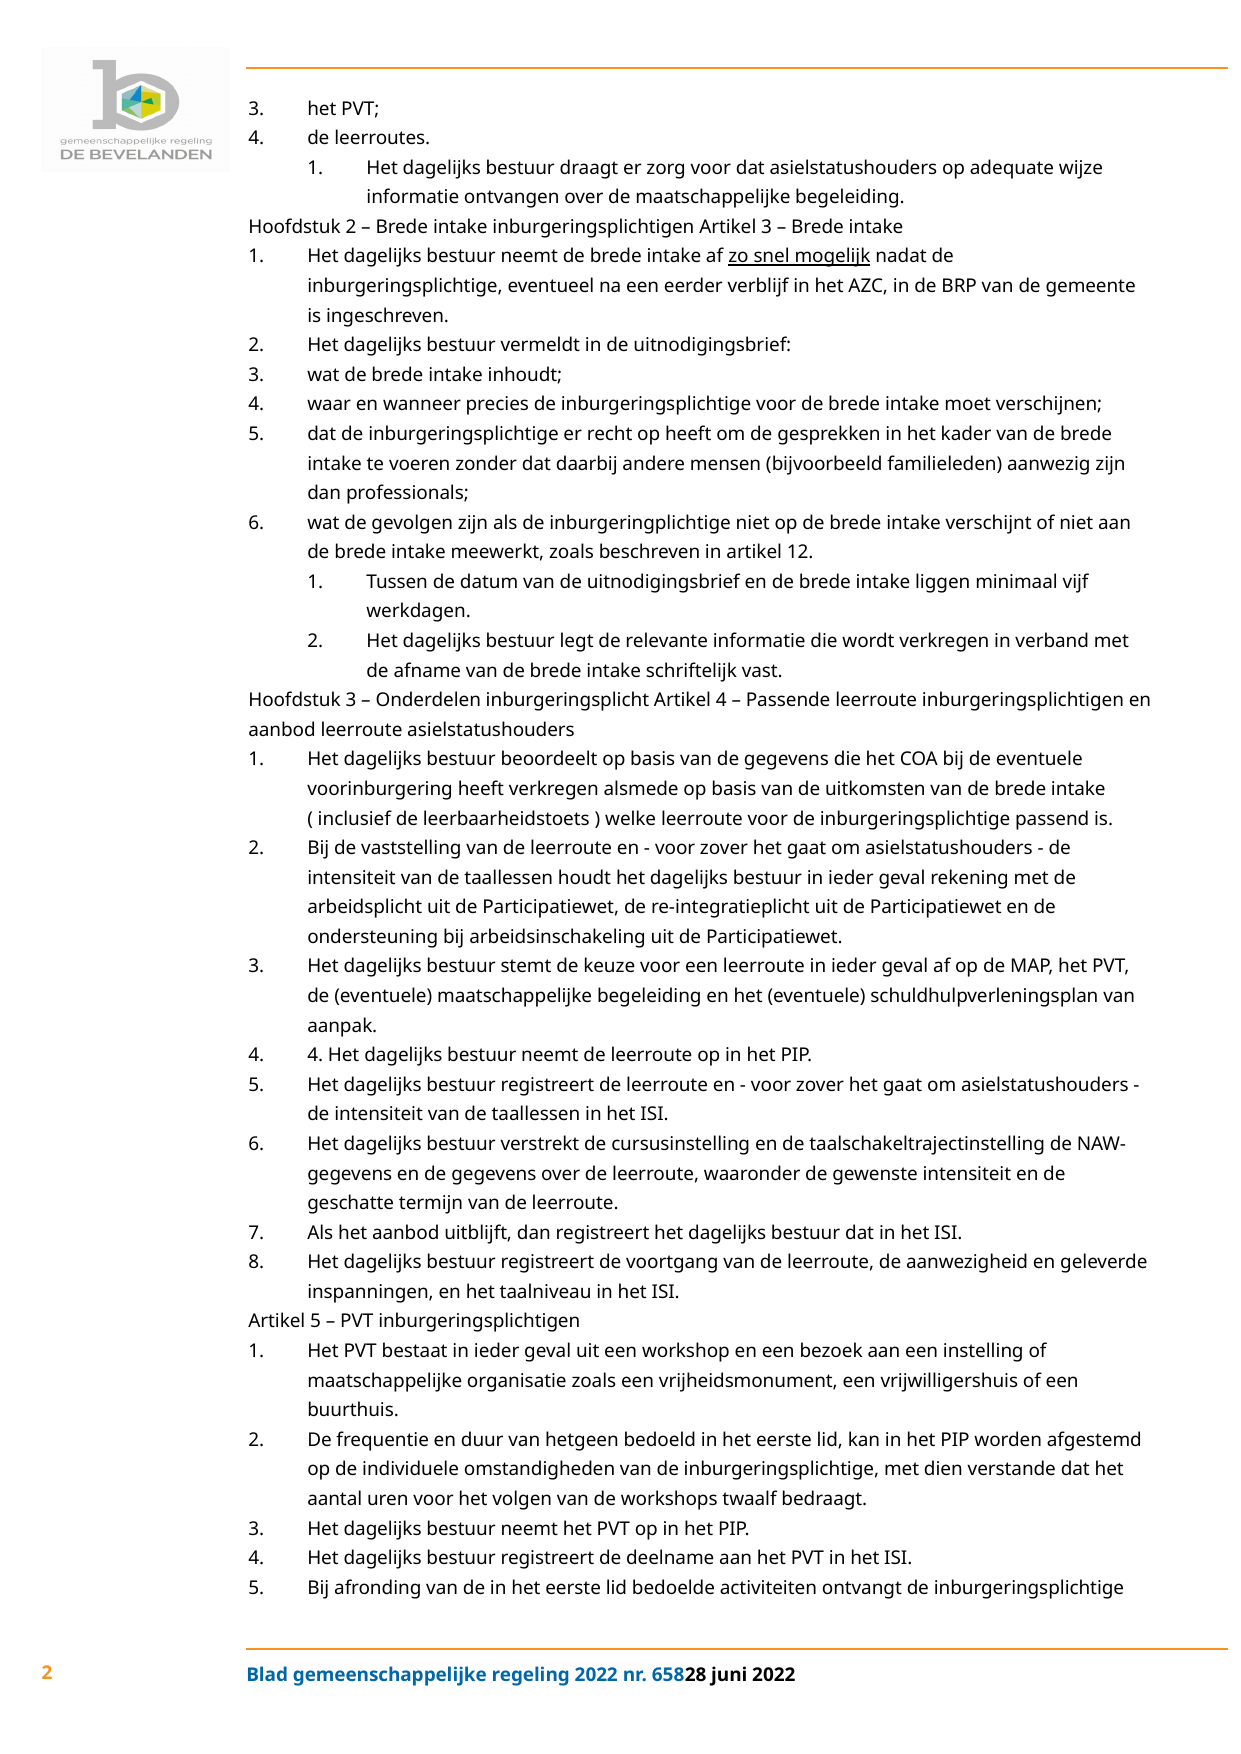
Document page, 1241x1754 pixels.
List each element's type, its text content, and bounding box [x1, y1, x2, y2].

list De frequentie en duur van hetgeen bedoeld in het eerste lid, kan in het PIP worden afgestemd op de individuele omstandigheden van de inburgeringsplichtige, met dien verstande dat het aantal uren voor het volgen van de workshops twaalf bedraagt. [248, 1426, 1152, 1511]
list dat de inburgeringsplichtige er recht op heeft om de gesprekken in het kader van de brede intake te voeren zonder dat daarbij andere mensen (bijvoorbeeld familieleden) aanwezig zijn dan professionals; [248, 420, 1152, 505]
list Het dagelijks bestuur draagt er zorg voor dat asielstatushouders op adequate wijze informatie ontvangen over de maatschappelijke begeleiding. [307, 154, 1152, 209]
picture [41, 47, 231, 172]
list Als het aanbod uitblijft, dan registreert het dagelijks bestuur dat in het ISI. [248, 1219, 1152, 1245]
list Bij afronding van de in het eerste lid bedoelde activiteiten ontvangt de inburgeringsplichtige [248, 1574, 1152, 1600]
list Het dagelijks bestuur registreert de voortgang van de leerroute, de aanwezigheid en geleverde inspanningen, en het taalniveau in het ISI. [248, 1248, 1152, 1304]
list Het dagelijks bestuur neemt het PVT op in het PIP. [248, 1515, 1152, 1541]
list Het PVT bestaat in ieder geval uit een workshop en een bezoek aan een instelling of maatschappelijke organisatie zoals een vrijheidsmonument, een vrijwilligershuis of een buurthuis. [248, 1337, 1152, 1422]
list de leerroutes. [248, 124, 1152, 150]
list waar en wanneer precies de inburgeringsplichtige voor de brede intake moet verschijnen; [248, 391, 1152, 416]
list 4. Het dagelijks bestuur neemt de leerroute op in het PIP. [248, 1041, 1152, 1067]
list Bij de vaststelling van de leerroute en - voor zover het gaat om asielstatushouders - de intensiteit van de taallessen houdt het dagelijks bestuur in ieder geval rekening met de arbeidsplicht uit de Participatiewet, de re-integratieplicht uit de Participatiewet en de ondersteuning bij arbeidsinschakeling uit de Participatiewet. [248, 834, 1152, 949]
list wat de gevolgen zijn als de inburgeringplichtige niet op de brede intake verschijnt of niet aan de brede intake meewerkt, zoals beschreven in artikel 12. [248, 509, 1152, 564]
list Tussen de datum van de uitnodigingsbrief en de brede intake liggen minimaal vijf werkdagen. [307, 568, 1152, 623]
list Het dagelijks bestuur registreert de leerroute en - voor zover het gaat om asielstatushouders - de intensiteit van de taallessen in het ISI. [248, 1071, 1152, 1126]
list het PVT; [248, 95, 1152, 121]
list Het dagelijks bestuur vermeldt in de uitnodigingsbrief: [248, 331, 1152, 357]
list Het dagelijks bestuur stemt de keuze voor een leerroute in ieder geval af op de MAP, het PVT, de (eventuele) maatschappelijke begeleiding en het (eventuele) schuldhulpverleningsplan van aanpak. [248, 953, 1152, 1038]
list Het dagelijks bestuur legt de relevante informatie die wordt verkregen in verband met de afname van de brede intake schriftelijk vast. [307, 627, 1152, 683]
list Het dagelijks bestuur neemt de brede intake af zo snel mogelijk nadat de inburgeringsplichtige, eventueel na een eerder verblijf in het AZC, in de BRP van de gemeente is ingeschreven. [248, 243, 1152, 328]
text Artikel 5 – PVT inburgeringsplichtigen [248, 1308, 1152, 1333]
text Hoofdstuk 3 – Onderdelen inburgeringsplicht Artikel 4 – Passende leerroute inburgeringsplichtigen en aanbod leerroute asielstatushouders [248, 686, 1152, 742]
list Het dagelijks bestuur registreert de deelname aan het PVT in het ISI. [248, 1544, 1152, 1570]
list wat de brede intake inhoudt; [248, 361, 1152, 387]
list Het dagelijks bestuur beoordeelt op basis van de gegevens die het COA bij de eventuele voorinburgering heeft verkregen alsmede op basis van de uitkomsten van de brede intake ( inclusief de leerbaarheidstoets ) welke leerroute voor de inburgeringsplichtige passend is. [248, 746, 1152, 831]
text Hoofdstuk 2 – Brede intake inburgeringsplichtigen Artikel 3 – Brede intake [248, 213, 1152, 239]
list Het dagelijks bestuur verstrekt de cursusinstelling en de taalschakeltrajectinstelling de NAW-gegevens en de gegevens over de leerroute, waaronder de gewenste intensiteit en de geschatte termijn van de leerroute. [248, 1130, 1152, 1215]
